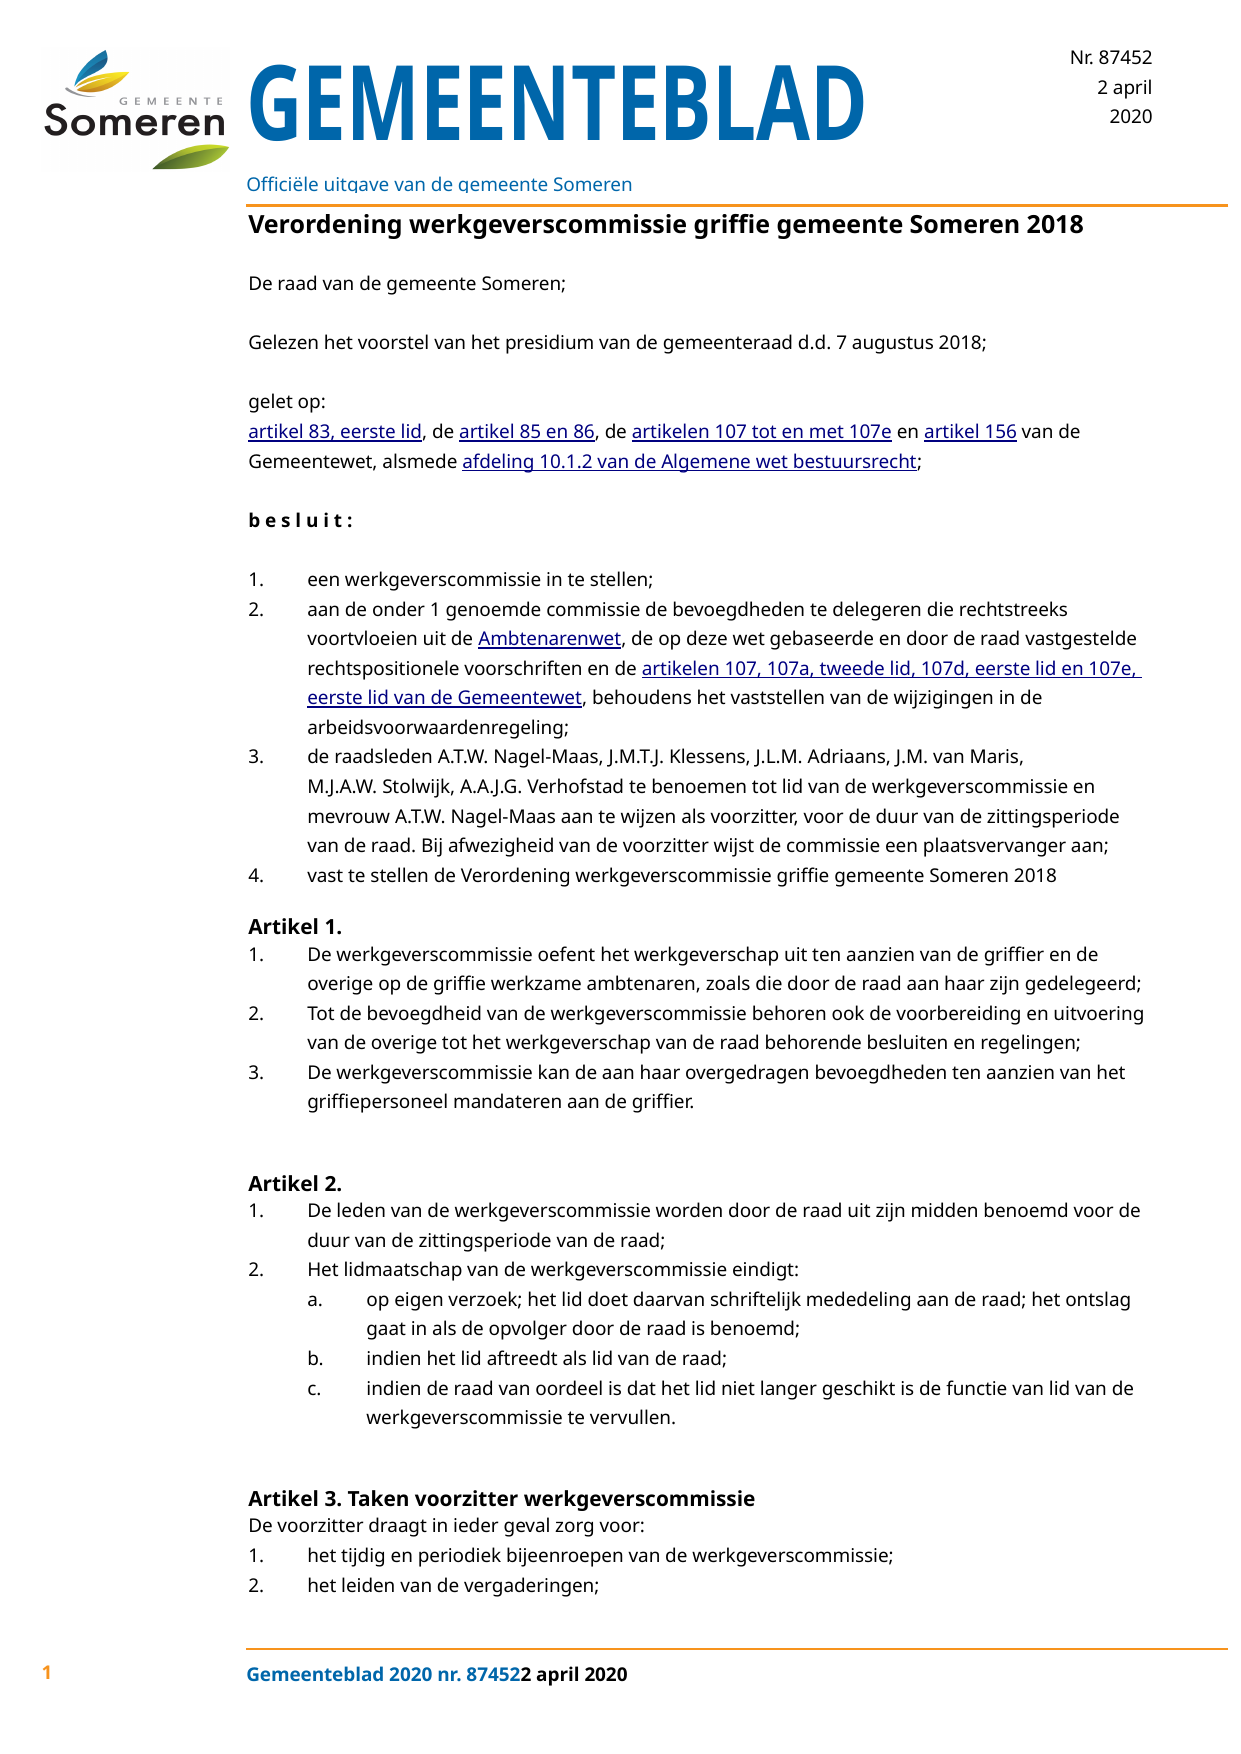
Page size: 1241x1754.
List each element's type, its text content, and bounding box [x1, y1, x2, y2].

text artikel 83, eerste lid, de artikel 85 en 86, de artikelen 107 tot en met 107e en artikel 156 van de Gemeentewet, alsmede afdeling 10.1.2 van de Algemene wet bestuursrecht; [248, 418, 1152, 473]
list indien de raad van oordeel is dat het lid niet langer geschikt is de functie van lid van de werkgeverscommissie te vervullen. [307, 1375, 1152, 1430]
text gelet op: [248, 389, 1152, 414]
text De voorzitter draagt in ieder geval zorg voor: [248, 1513, 1152, 1538]
list de raadsleden A.T.W. Nagel-Maas, J.M.T.J. Klessens, J.L.M. Adriaans, J.M. van Maris, M.J.A.W. Stolwijk, A.A.J.G. Verhofstad te benoemen tot lid van de werkgeverscommissie en mevrouw A.T.W. Nagel-Maas aan te wijzen als voorzitter, voor de duur van de zittingsperiode van de raad. Bij afwezigheid van de voorzitter wijst de commissie een plaatsvervanger aan; [248, 744, 1152, 858]
text Artikel 2. [248, 1169, 1152, 1197]
text b e s l u i t : [248, 507, 1152, 533]
list Het lidmaatschap van de werkgeverscommissie eindigt: [248, 1256, 1152, 1282]
text Artikel 3. Taken voorzitter werkgeverscommissie [248, 1484, 1152, 1513]
list vast te stellen de Verordening werkgeverscommissie griffie gemeente Someren 2018 [248, 862, 1152, 888]
list De werkgeverscommissie kan de aan haar overgedragen bevoegdheden ten aanzien van het griffiepersoneel mandateren aan de griffier. [248, 1059, 1152, 1114]
text Gelezen het voorstel van het presidium van de gemeenteraad d.d. 7 augustus 2018; [248, 329, 1152, 355]
list De leden van de werkgeverscommissie worden door de raad uit zijn midden benoemd voor de duur van de zittingsperiode van de raad; [248, 1197, 1152, 1252]
list Tot de bevoegdheid van de werkgeverscommissie behoren ook de voorbereiding en uitvoering van de overige tot het werkgeverschap van de raad behorende besluiten en regelingen; [248, 1000, 1152, 1055]
text Artikel 1. [248, 912, 1152, 941]
list indien het lid aftreedt als lid van de raad; [307, 1345, 1152, 1371]
list op eigen verzoek; het lid doet daarvan schriftelijk mededeling aan de raad; het ontslag gaat in als de opvolger door de raad is benoemd; [307, 1286, 1152, 1341]
text Verordening werkgeverscommissie griffie gemeente Someren 2018 [248, 207, 1152, 241]
picture [41, 47, 231, 172]
list het leiden van de vergaderingen; [248, 1572, 1152, 1598]
list een werkgeverscommissie in te stellen; [248, 566, 1152, 592]
list het tijdig en periodiek bijeenroepen van de werkgeverscommissie; [248, 1542, 1152, 1568]
text De raad van de gemeente Someren; [248, 270, 1152, 296]
list aan de onder 1 genoemde commissie de bevoegdheden te delegeren die rechtstreeks voortvloeien uit de Ambtenarenwet, de op deze wet gebaseerde en door de raad vastgestelde rechtspositionele voorschriften en de artikelen 107, 107a, tweede lid, 107d, eerste lid en 107e, eerste lid van de Gemeentewet, behoudens het vaststellen van de wijzigingen in de arbeidsvoorwaardenregeling; [248, 596, 1152, 740]
list De werkgeverscommissie oefent het werkgeverschap uit ten aanzien van de griffier en de overige op de griffie werkzame ambtenaren, zoals die door de raad aan haar zijn gedelegeerd; [248, 941, 1152, 996]
